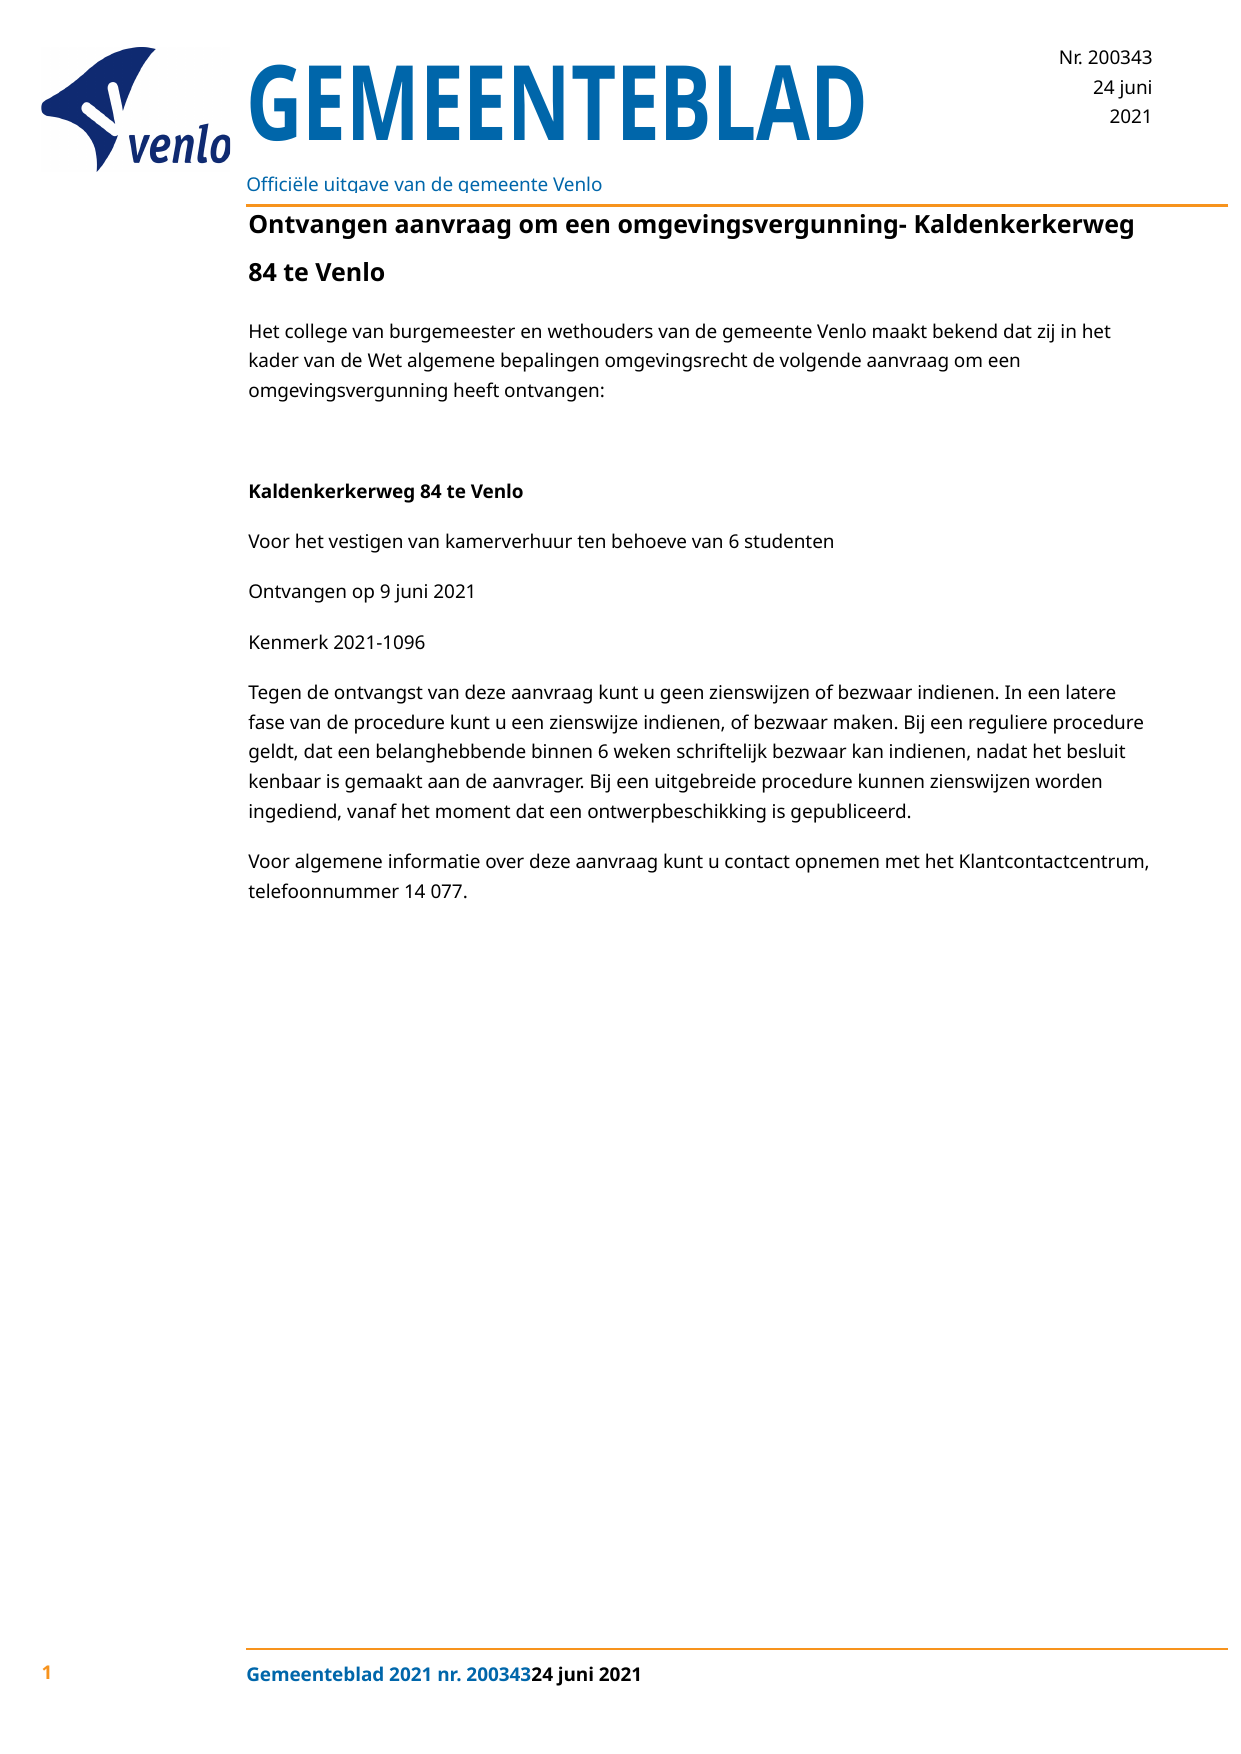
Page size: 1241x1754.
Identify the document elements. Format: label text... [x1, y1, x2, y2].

text Kenmerk 2021-1096 [248, 629, 1152, 655]
text Tegen de ontvangst van deze aanvraag kunt u geen zienswijzen of bezwaar indienen. In een latere fase van de procedure kunt u een zienswijze indienen, of bezwaar maken. Bij een reguliere procedure geldt, dat een belanghebbende binnen 6 weken schriftelijk bezwaar kan indienen, nadat het besluit kenbaar is gemaakt aan de aanvrager. Bij een uitgebreide procedure kunnen zienswijzen worden ingediend, vanaf het moment dat een ontwerpbeschikking is gepubliceerd. [248, 679, 1152, 824]
text Voor algemene informatie over deze aanvraag kunt u contact opnemen met het Klantcontactcentrum, telefoonnummer 14 077. [248, 848, 1152, 904]
text Voor het vestigen van kamerverhuur ten behoeve van 6 studenten [248, 528, 1152, 554]
text Ontvangen aanvraag om een omgevingsvergunning- Kaldenkerkerweg 84 te Venlo [248, 207, 1152, 288]
text Het college van burgemeester en wethouders van de gemeente Venlo maakt bekend dat zij in het kader van de Wet algemene bepalingen omgevingsrecht de volgende aanvraag om een omgevingsvergunning heeft ontvangen: [248, 318, 1152, 403]
text Kaldenkerkerweg 84 te Venlo [248, 478, 1152, 504]
picture [41, 47, 231, 172]
text Ontvangen op 9 juni 2021 [248, 579, 1152, 604]
